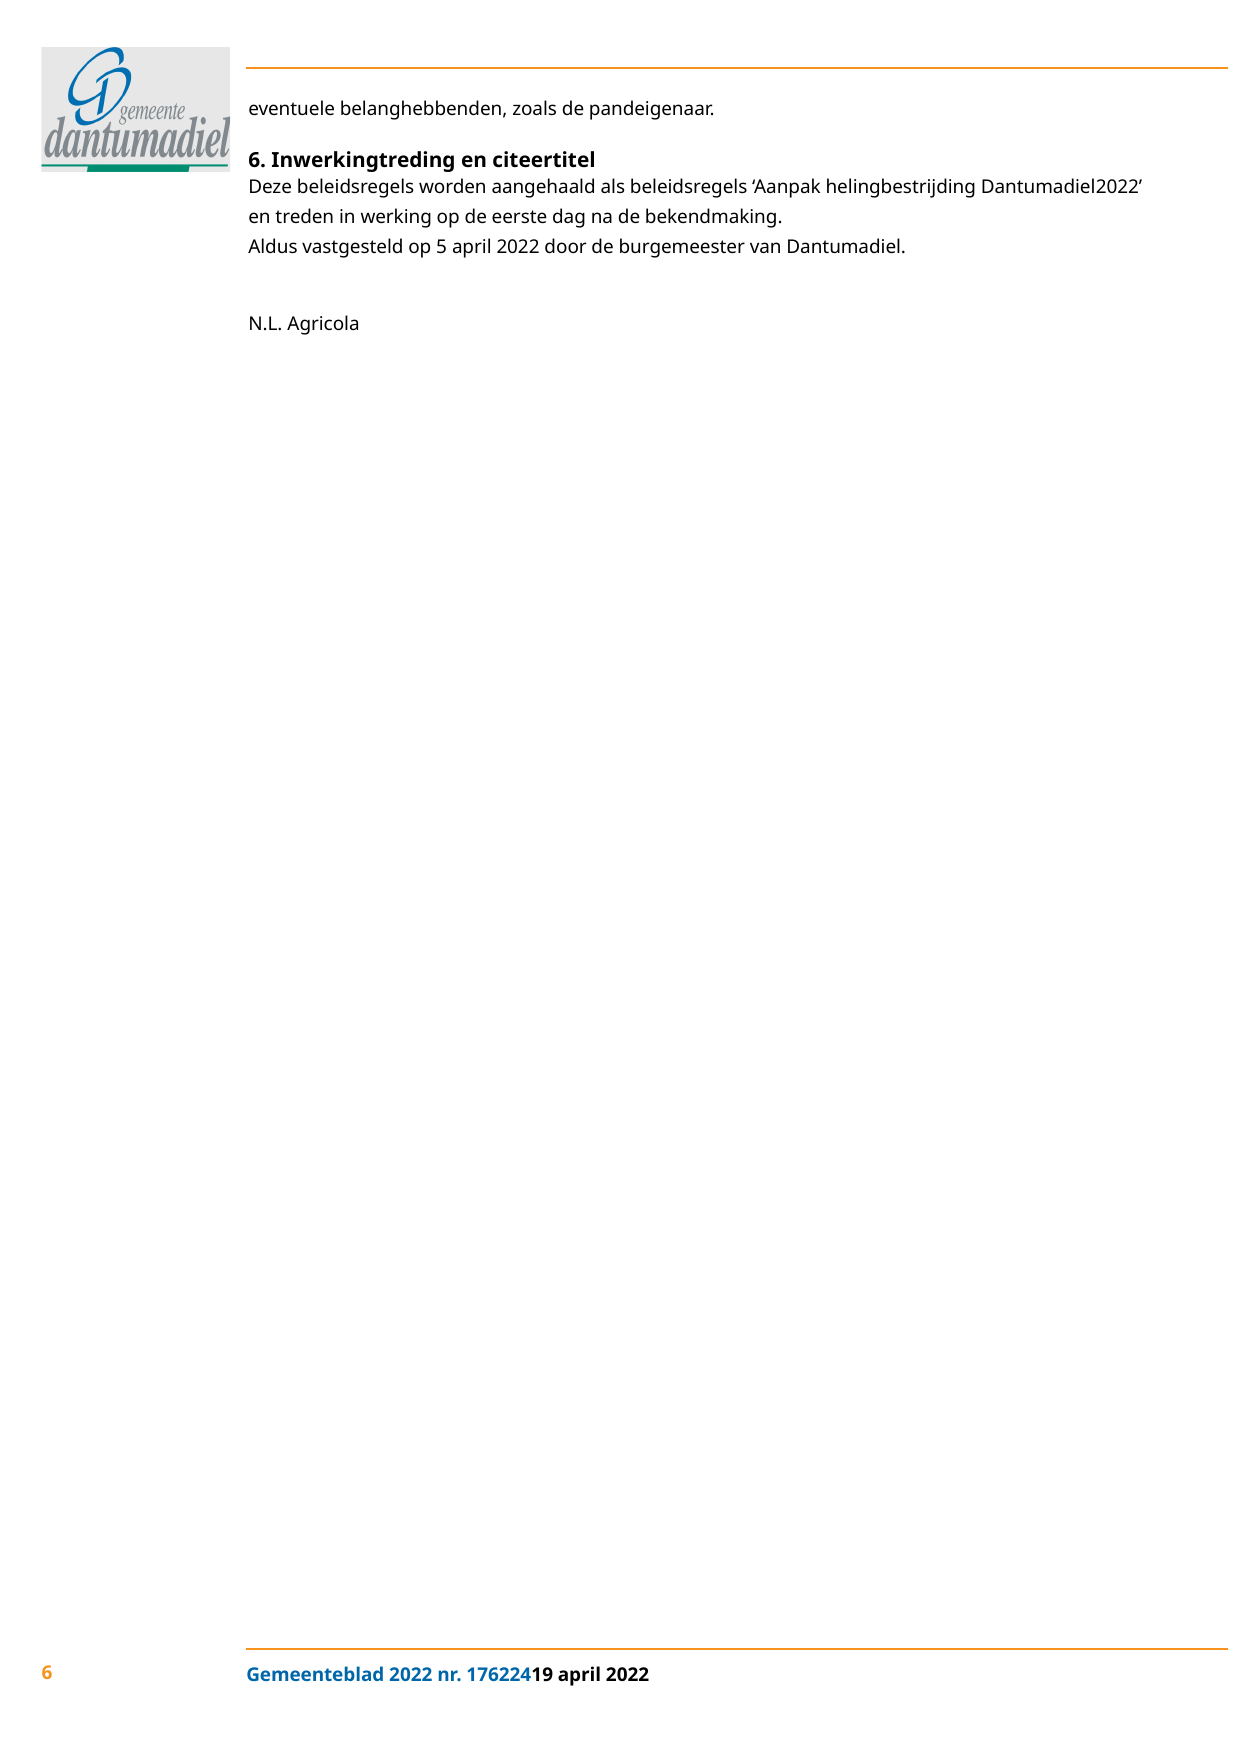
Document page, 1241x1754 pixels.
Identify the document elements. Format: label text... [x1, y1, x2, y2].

picture [41, 47, 231, 172]
text Deze beleidsregels worden aangehaald als beleidsregels ‘Aanpak helingbestrijding Dantumadiel2022’ en treden in werking op de eerste dag na de bekendmaking. [248, 174, 1152, 229]
text eventuele belanghebbenden, zoals de pandeigenaar. [248, 95, 1152, 121]
text Aldus vastgesteld op 5 april 2022 door de burgemeester van Dantumadiel. [248, 233, 1152, 258]
text N.L. Agricola [248, 310, 1152, 336]
text 6. Inwerkingtreding en citeertitel [248, 145, 1152, 174]
